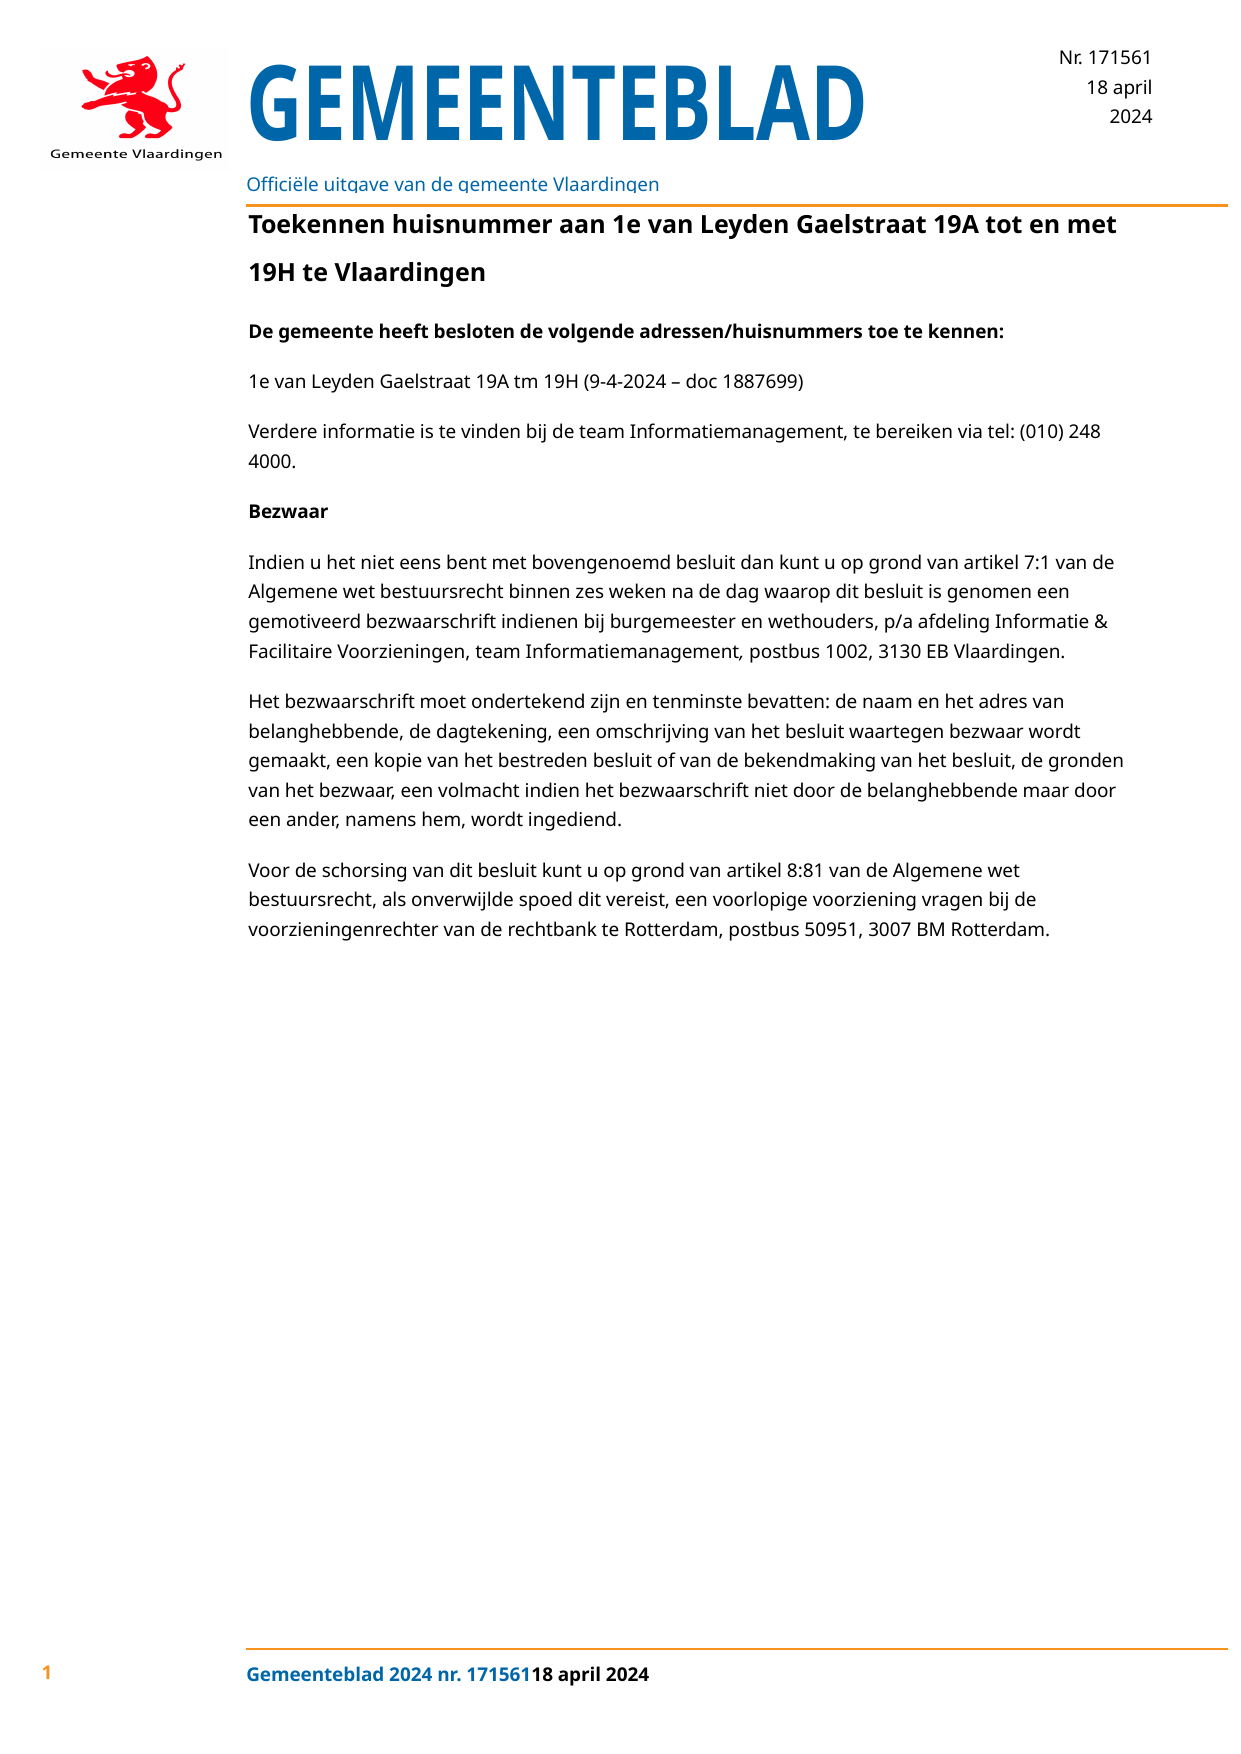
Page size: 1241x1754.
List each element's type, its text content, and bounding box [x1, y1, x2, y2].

text 1e van Leyden Gaelstraat 19A tm 19H (9-4-2024 – doc 1887699) [248, 368, 1152, 394]
text De gemeente heeft besloten de volgende adressen/huisnummers toe te kennen: [248, 318, 1152, 344]
text Bezwaar [248, 499, 1152, 524]
text Toekennen huisnummer aan 1e van Leyden Gaelstraat 19A tot en met 19H te Vlaardingen [248, 207, 1152, 288]
text Voor de schorsing van dit besluit kunt u op grond van artikel 8:81 van de Algemene wet bestuursrecht, als onverwijlde spoed dit vereist, een voorlopige voorziening vragen bij de voorzieningenrechter van de rechtbank te Rotterdam, postbus 50951, 3007 BM Rotterdam. [248, 857, 1152, 942]
text Indien u het niet eens bent met bovengenoemd besluit dan kunt u op grond van artikel 7:1 van de Algemene wet bestuursrecht binnen zes weken na de dag waarop dit besluit is genomen een gemotiveerd bezwaarschrift indienen bij burgemeester en wethouders, p/a afdeling Informatie & Facilitaire Voorzieningen, team Informatiemanagement, postbus 1002, 3130 EB Vlaardingen. [248, 549, 1152, 664]
text Het bezwaarschrift moet ondertekend zijn en tenminste bevatten: de naam en het adres van belanghebbende, de dagtekening, een omschrijving van het besluit waartegen bezwaar wordt gemaakt, een kopie van het bestreden besluit of van de bekendmaking van het besluit, de gronden van het bezwaar, een volmacht indien het bezwaarschrift niet door de belanghebbende maar door een ander, namens hem, wordt ingediend. [248, 688, 1152, 832]
text Verdere informatie is te vinden bij de team Informatiemanagement, te bereiken via tel: (010) 248 4000. [248, 419, 1152, 474]
picture [41, 47, 231, 172]
